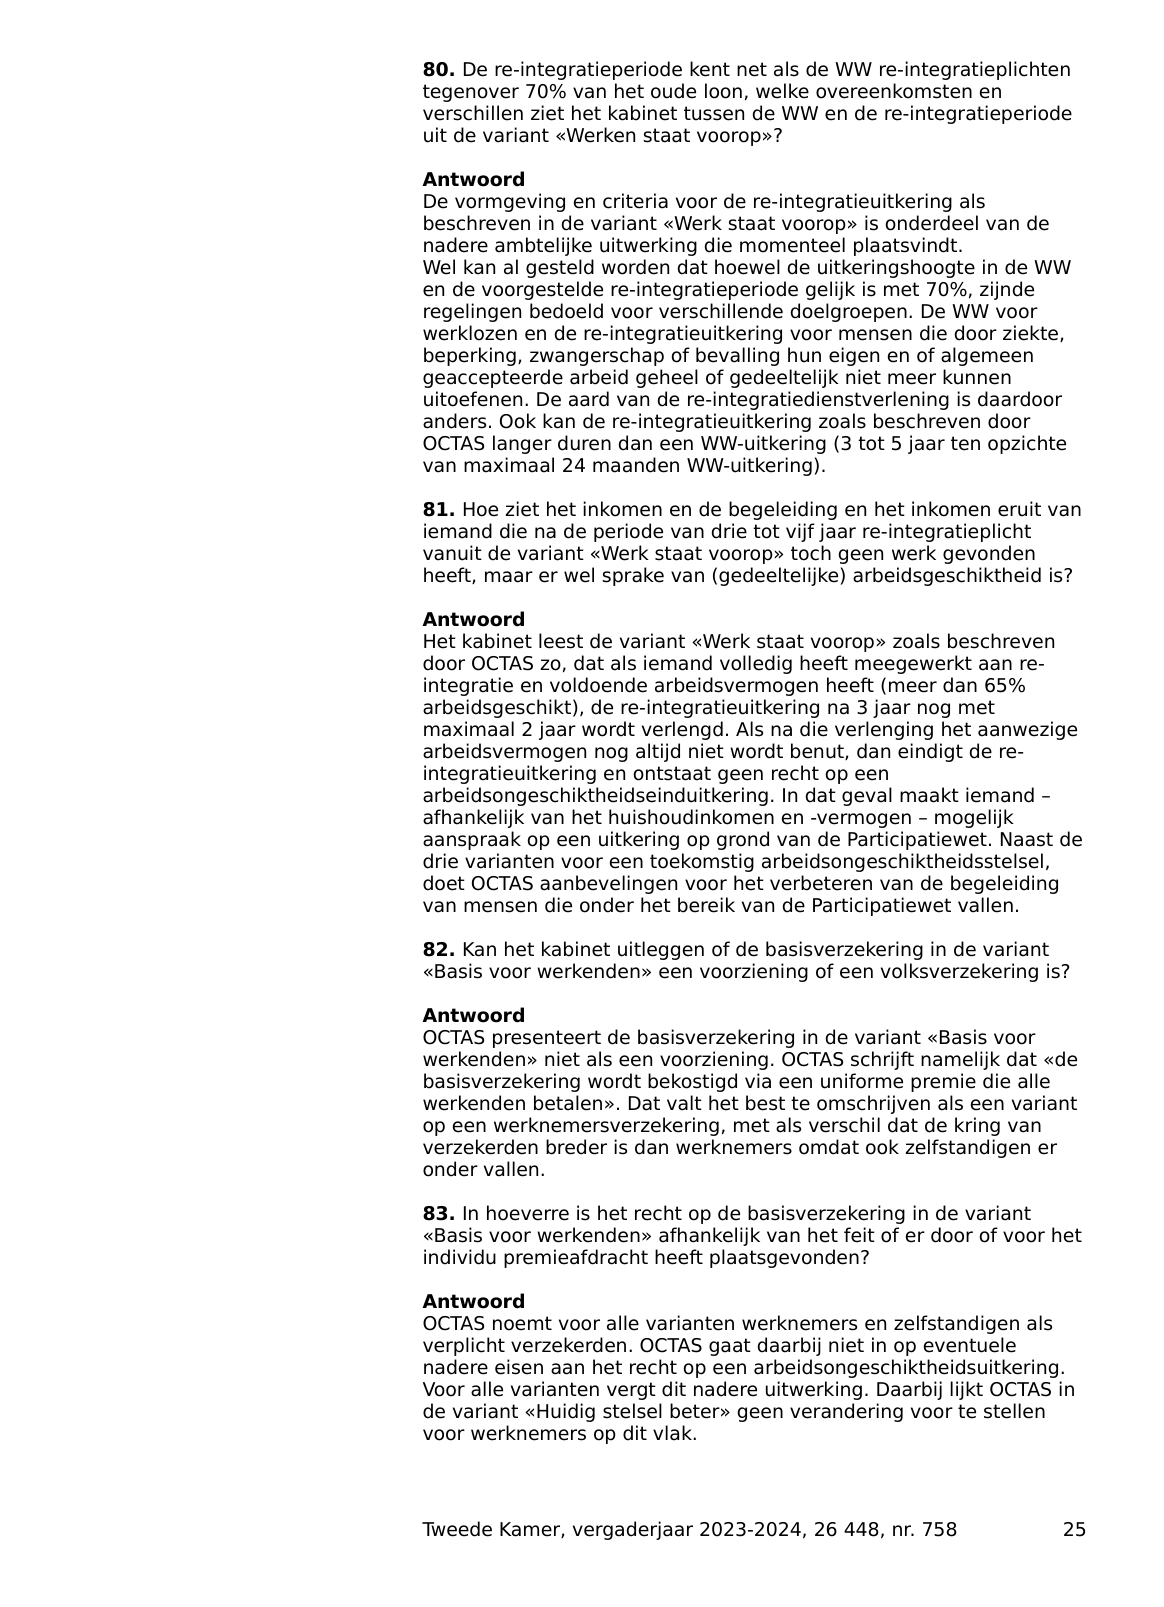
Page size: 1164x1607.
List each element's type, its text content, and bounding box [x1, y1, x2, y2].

text OCTAS noemt voor alle varianten werknemers en zelfstandigen als verplicht verzekerden. OCTAS gaat daarbij niet in op eventuele nadere eisen aan het recht op een arbeidsongeschiktheidsuitkering. Voor alle varianten vergt dit nadere uitwerking. Daarbij lijkt OCTAS in de variant «Huidig stelsel beter» geen verandering voor te stellen voor werknemers op dit vlak. [422, 1313, 1087, 1445]
text 82. Kan het kabinet uitleggen of de basisverzekering in de variant «Basis voor werkenden» een voorziening of een volksverzekering is? [422, 939, 1087, 983]
text 83. In hoeverre is het recht op de basisverzekering in de variant «Basis voor werkenden» afhankelijk van het feit of er door of voor het individu premieafdracht heeft plaatsgevonden? [422, 1203, 1087, 1269]
text Antwoord [422, 609, 1087, 631]
text De vormgeving en criteria voor de re-integratieuitkering als beschreven in de variant «Werk staat voorop» is onderdeel van de nadere ambtelijke uitwerking die momenteel plaatsvindt. [422, 191, 1087, 257]
text Wel kan al gesteld worden dat hoewel de uitkeringshoogte in de WW en de voorgestelde re-integratieperiode gelijk is met 70%, zijnde regelingen bedoeld voor verschillende doelgroepen. De WW voor werklozen en de re-integratieuitkering voor mensen die door ziekte, beperking, zwangerschap of bevalling hun eigen en of algemeen geaccepteerde arbeid geheel of gedeeltelijk niet meer kunnen uitoefenen. De aard van de re-integratiedienstverlening is daardoor anders. Ook kan de re-integratieuitkering zoals beschreven door OCTAS langer duren dan een WW-uitkering (3 tot 5 jaar ten opzichte van maximaal 24 maanden WW-uitkering). [422, 257, 1087, 477]
text Het kabinet leest de variant «Werk staat voorop» zoals beschreven door OCTAS zo, dat als iemand volledig heeft meegewerkt aan re-integratie en voldoende arbeidsvermogen heeft (meer dan 65% arbeidsgeschikt), de re-integratieuitkering na 3 jaar nog met maximaal 2 jaar wordt verlengd. Als na die verlenging het aanwezige arbeidsvermogen nog altijd niet wordt benut, dan eindigt de re-integratieuitkering en ontstaat geen recht op een arbeidsongeschiktheidseinduitkering. In dat geval maakt iemand – afhankelijk van het huishoudinkomen en -vermogen – mogelijk aanspraak op een uitkering op grond van de Participatiewet. Naast de drie varianten voor een toekomstig arbeidsongeschiktheidsstelsel, doet OCTAS aanbevelingen voor het verbeteren van de begeleiding van mensen die onder het bereik van de Participatiewet vallen. [422, 631, 1087, 917]
text Antwoord [422, 169, 1087, 191]
text Antwoord [422, 1005, 1087, 1027]
text OCTAS presenteert de basisverzekering in de variant «Basis voor werkenden» niet als een voorziening. OCTAS schrijft namelijk dat «de basisverzekering wordt bekostigd via een uniforme premie die alle werkenden betalen». Dat valt het best te omschrijven als een variant op een werknemersverzekering, met als verschil dat de kring van verzekerden breder is dan werknemers omdat ook zelfstandigen er onder vallen. [422, 1027, 1087, 1181]
text 80. De re-integratieperiode kent net als de WW re-integratieplichten tegenover 70% van het oude loon, welke overeenkomsten en verschillen ziet het kabinet tussen de WW en de re-integratieperiode uit de variant «Werken staat voorop»? [422, 59, 1087, 147]
text 81. Hoe ziet het inkomen en de begeleiding en het inkomen eruit van iemand die na de periode van drie tot vijf jaar re-integratieplicht vanuit de variant «Werk staat voorop» toch geen werk gevonden heeft, maar er wel sprake van (gedeeltelijke) arbeidsgeschiktheid is? [422, 499, 1087, 587]
text Antwoord [422, 1291, 1087, 1313]
